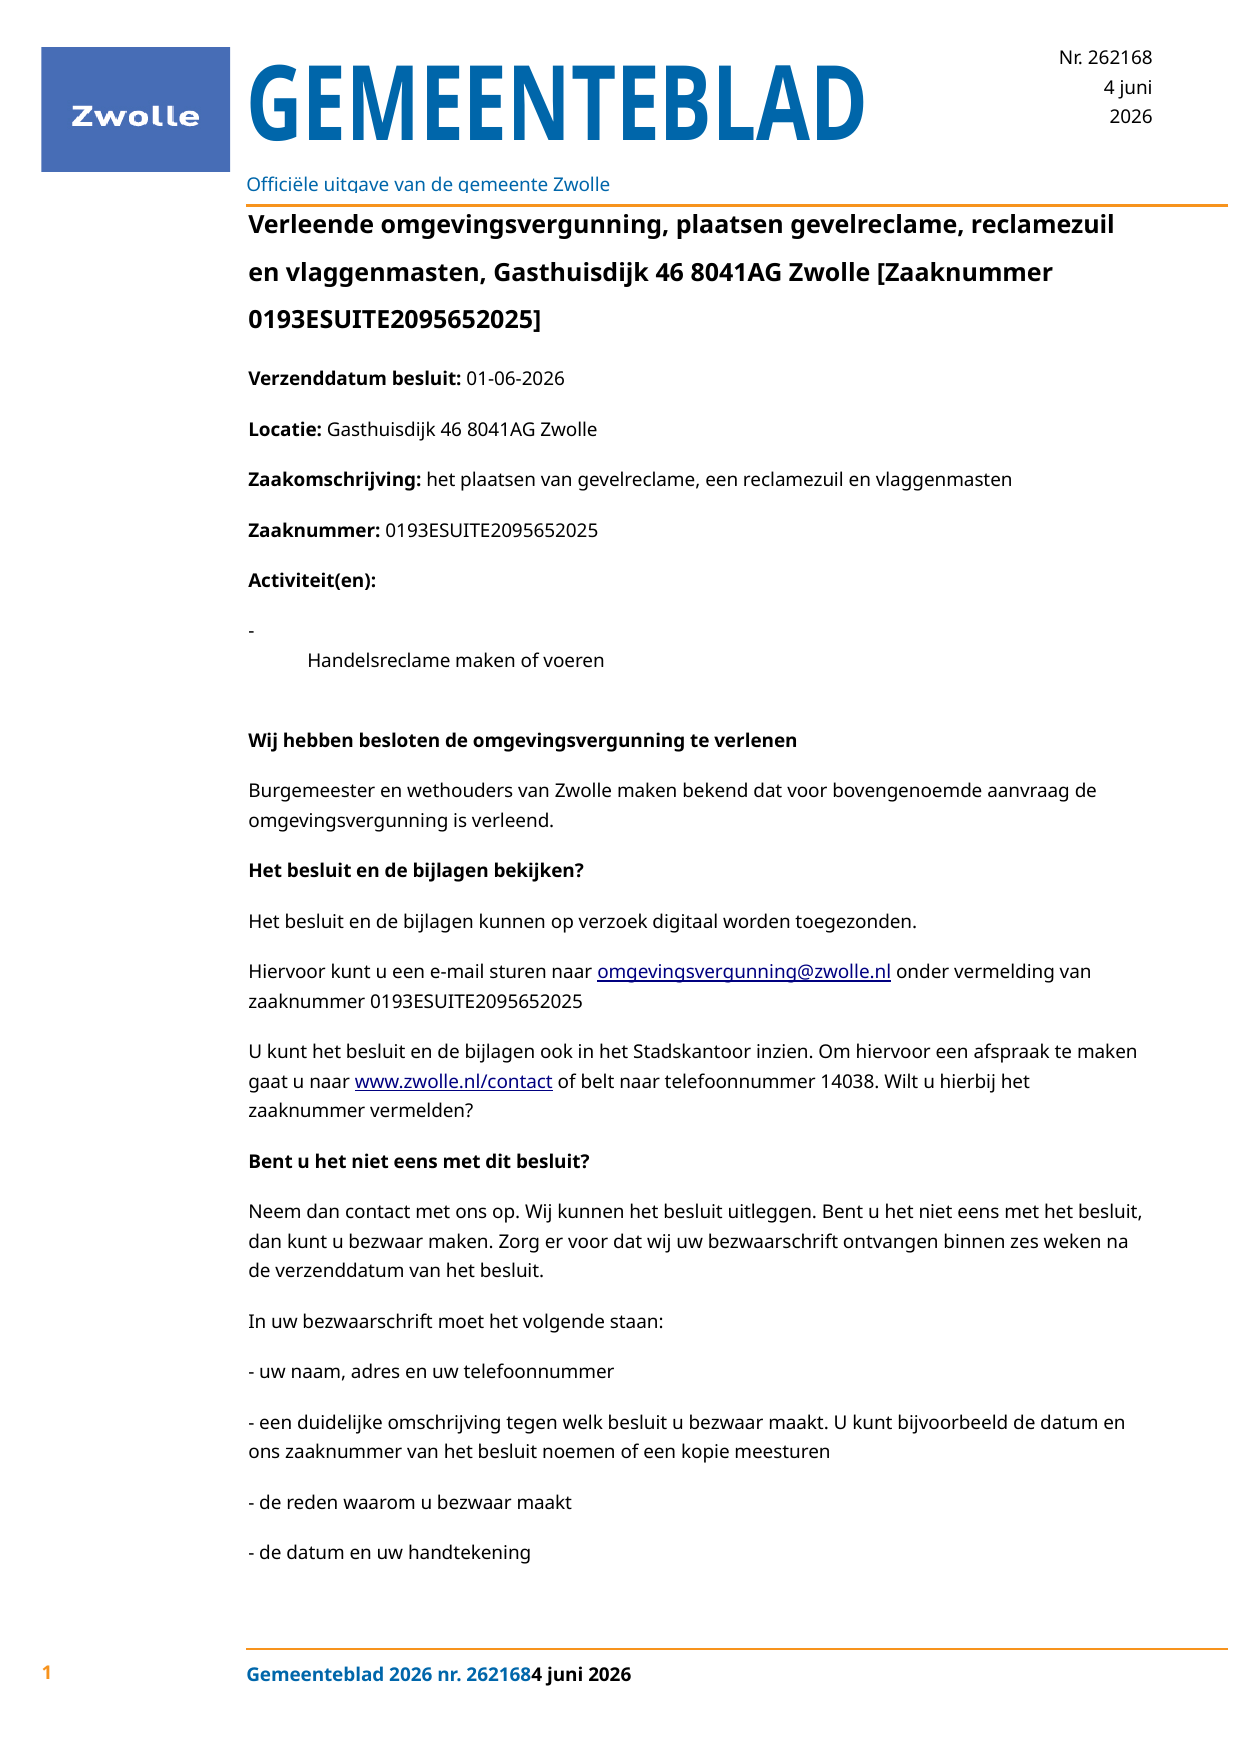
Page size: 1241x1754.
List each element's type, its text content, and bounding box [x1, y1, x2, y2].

text - een duidelijke omschrijving tegen welk besluit u bezwaar maakt. U kunt bijvoorbeeld de datum en ons zaaknummer van het besluit noemen of een kopie meesturen [248, 1409, 1152, 1464]
text Locatie: Gasthuisdijk 46 8041AG Zwolle [248, 416, 1152, 442]
text Het besluit en de bijlagen kunnen op verzoek digitaal worden toegezonden. [248, 908, 1152, 934]
text Verleende omgevingsvergunning, plaatsen gevelreclame, reclamezuil en vlaggenmasten, Gasthuisdijk 46 8041AG Zwolle [Zaaknummer 0193ESUITE2095652025] [248, 207, 1152, 336]
text Wij hebben besloten de omgevingsvergunning te verlenen [248, 727, 1152, 753]
text Activiteit(en): [248, 567, 1152, 593]
text - de reden waarom u bezwaar maakt [248, 1489, 1152, 1514]
list Handelsreclame maken of voeren [248, 647, 1152, 673]
text Burgemeester en wethouders van Zwolle maken bekend dat voor bovengenoemde aanvraag de omgevingsvergunning is verleend. [248, 778, 1152, 833]
text Verzenddatum besluit: 01-06-2026 [248, 366, 1152, 391]
text Hiervoor kunt u een e-mail sturen naar omgevingsvergunning@zwolle.nl onder vermelding van zaaknummer 0193ESUITE2095652025 [248, 958, 1152, 1014]
picture [41, 47, 231, 172]
text - de datum en uw handtekening [248, 1539, 1152, 1565]
text - uw naam, adres en uw telefoonnummer [248, 1358, 1152, 1384]
text Zaakomschrijving: het plaatsen van gevelreclame, een reclamezuil en vlaggenmasten [248, 466, 1152, 492]
text Bent u het niet eens met dit besluit? [248, 1148, 1152, 1174]
text Het besluit en de bijlagen bekijken? [248, 858, 1152, 883]
text In uw bezwaarschrift moet het volgende staan: [248, 1308, 1152, 1334]
text U kunt het besluit en de bijlagen ook in het Stadskantoor inzien. Om hiervoor een afspraak te maken gaat u naar www.zwolle.nl/contact of belt naar telefoonnummer 14038. Wilt u hierbij het zaaknummer vermelden? [248, 1038, 1152, 1123]
text Zaaknummer: 0193ESUITE2095652025 [248, 517, 1152, 542]
text Neem dan contact met ons op. Wij kunnen het besluit uitleggen. Bent u het niet eens met het besluit, dan kunt u bezwaar maken. Zorg er voor dat wij uw bezwaarschrift ontvangen binnen zes weken na de verzenddatum van het besluit. [248, 1198, 1152, 1283]
